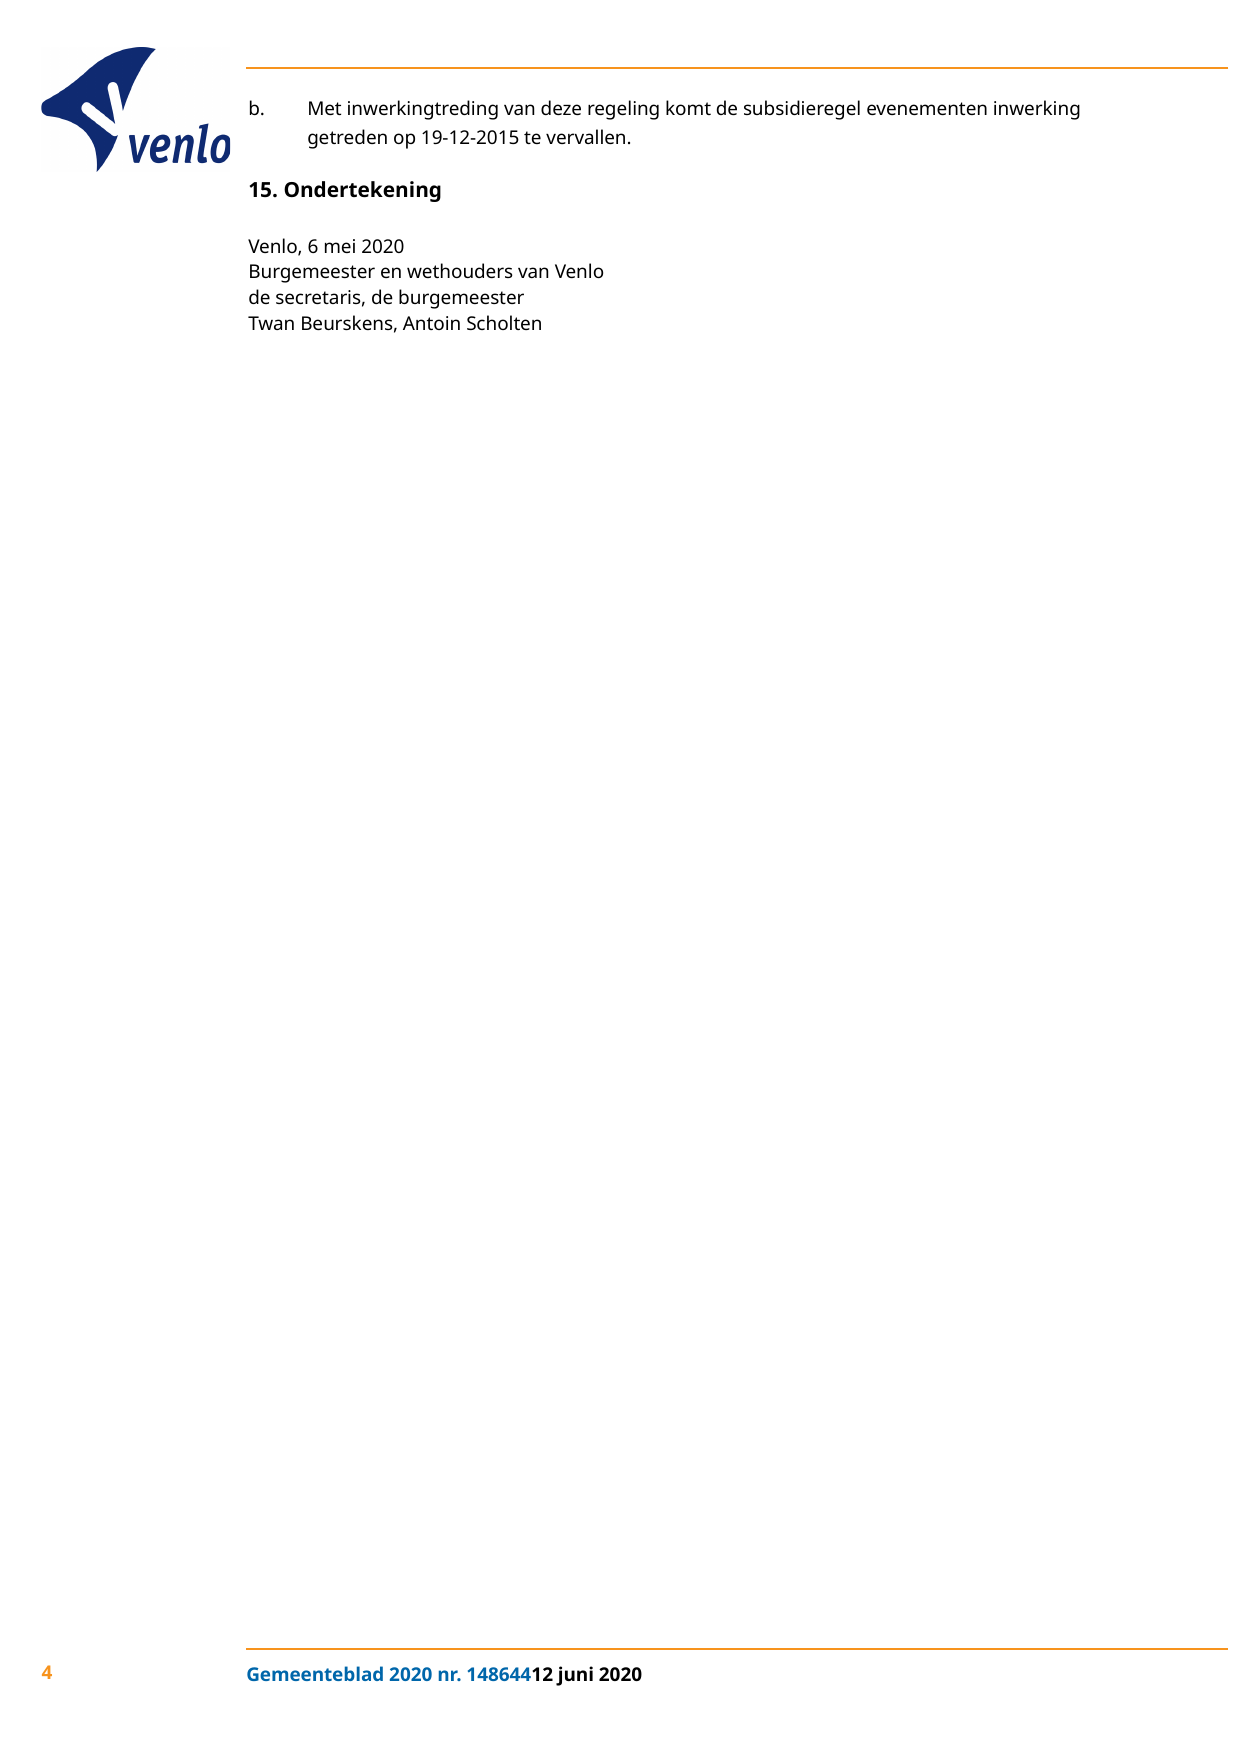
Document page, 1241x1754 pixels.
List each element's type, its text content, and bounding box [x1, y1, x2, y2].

text Burgemeester en wethouders van Venlo [248, 258, 1152, 284]
text Twan Beurskens, Antoin Scholten [248, 310, 1152, 336]
text Venlo, 6 mei 2020 [248, 233, 1152, 258]
list Met inwerkingtreding van deze regeling komt de subsidieregel evenementen inwerking getreden op 19-12-2015 te vervallen. [248, 95, 1152, 150]
text de secretaris, de burgemeester [248, 284, 1152, 310]
text 15. Ondertekening [248, 175, 1152, 203]
picture [41, 47, 231, 172]
